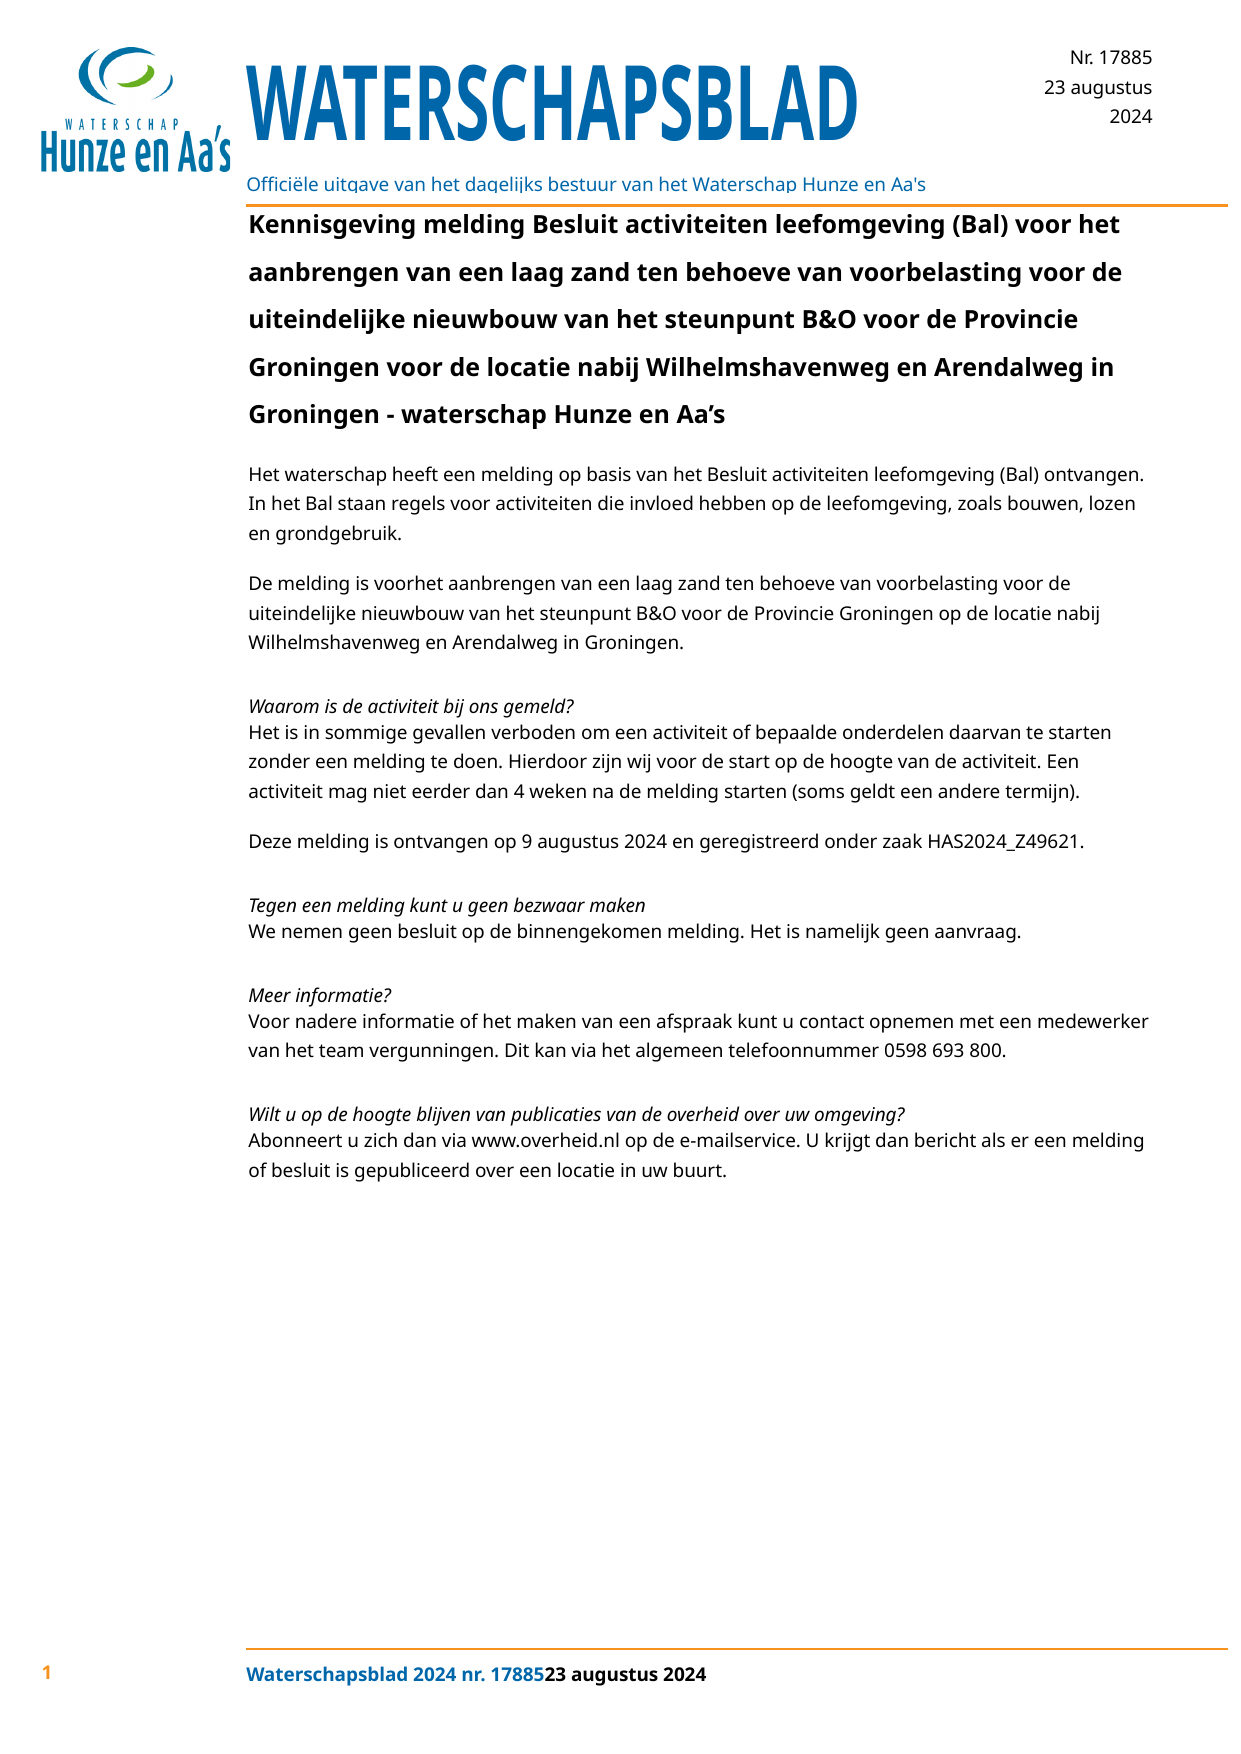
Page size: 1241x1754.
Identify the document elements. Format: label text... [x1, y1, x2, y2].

text Waarom is de activiteit bij ons gemeld? [248, 693, 1152, 719]
text We nemen geen besluit op de binnengekomen melding. Het is namelijk geen aanvraag. [248, 918, 1152, 944]
text Meer informatie? [248, 982, 1152, 1008]
text Abonneert u zich dan via www.overheid.nl op de e-mailservice. U krijgt dan bericht als er een melding of besluit is gepubliceerd over een locatie in uw buurt. [248, 1127, 1152, 1183]
picture [47, 154, 51, 172]
text Wilt u op de hoogte blijven van publicaties van de overheid over uw omgeving? [248, 1102, 1152, 1127]
text Deze melding is ontvangen op 9 augustus 2024 en geregistreerd onder zaak HAS2024_Z49621. [248, 829, 1152, 854]
text Kennisgeving melding Besluit activiteiten leefomgeving (Bal) voor het aanbrengen van een laag zand ten behoeve van voorbelasting voor de uiteindelijke nieuwbouw van het steunpunt B&O voor de Provincie Groningen voor de locatie nabij Wilhelmshavenweg en Arendalweg in Groningen - waterschap Hunze en Aa’s [248, 207, 1152, 431]
text Het is in sommige gevallen verboden om een activiteit of bepaalde onderdelen daarvan te starten zonder een melding te doen. Hierdoor zijn wij voor de start op de hoogte van de activiteit. Een activiteit mag niet eerder dan 4 weken na de melding starten (soms geldt een andere termijn). [248, 719, 1152, 804]
text Tegen een melding kunt u geen bezwaar maken [248, 893, 1152, 918]
text Voor nadere informatie of het maken van een afspraak kunt u contact opnemen met een medewerker van het team vergunningen. Dit kan via het algemeen telefoonnummer 0598 693 800. [248, 1008, 1152, 1063]
text Het waterschap heeft een melding op basis van het Besluit activiteiten leefomgeving (Bal) ontvangen. In het Bal staan regels voor activiteiten die invloed hebben op de leefomgeving, zoals bouwen, lozen en grondgebruik. [248, 461, 1152, 546]
picture [226, 145, 231, 156]
text De melding is voorhet aanbrengen van een laag zand ten behoeve van voorbelasting voor de uiteindelijke nieuwbouw van het steunpunt B&O voor de Provincie Groningen op de locatie nabij Wilhelmshavenweg en Arendalweg in Groningen. [248, 570, 1152, 655]
picture [183, 163, 191, 172]
picture [41, 47, 231, 172]
